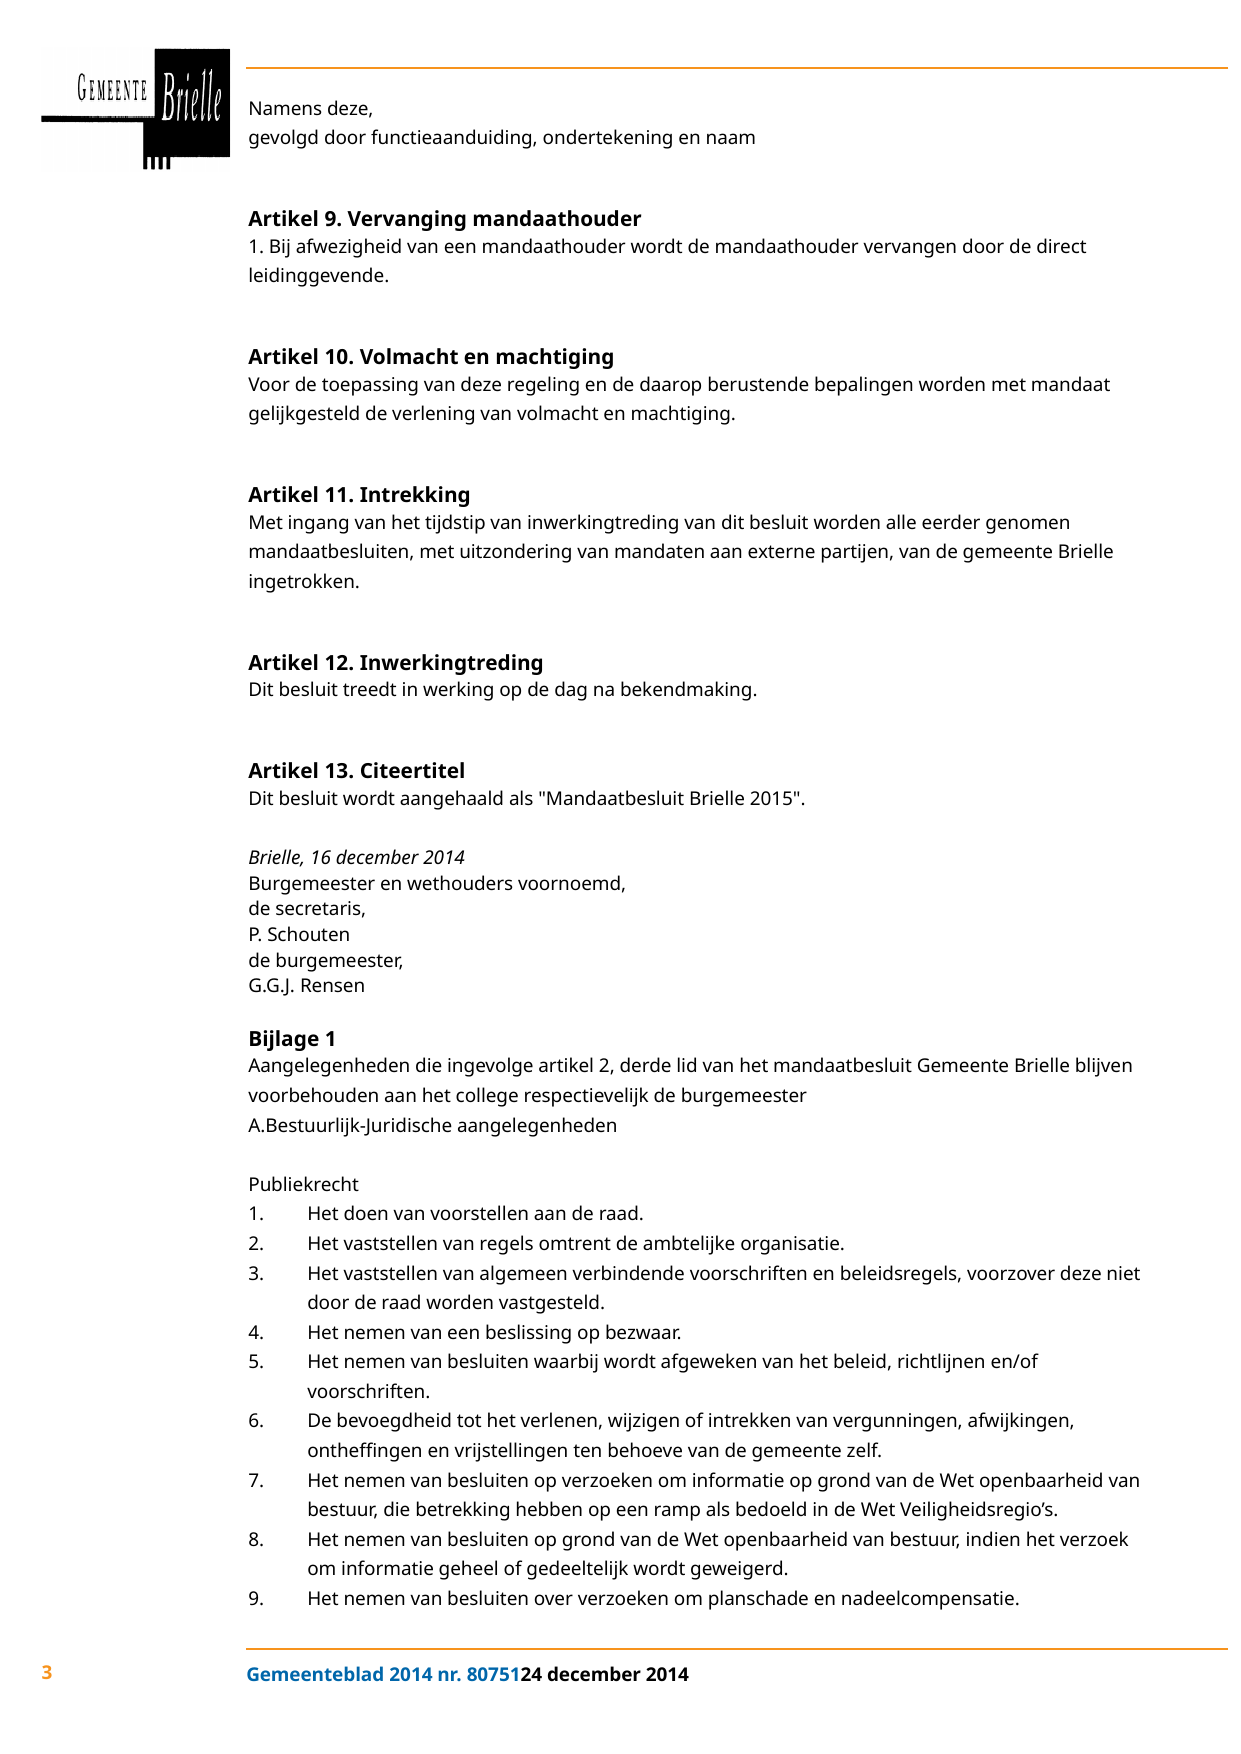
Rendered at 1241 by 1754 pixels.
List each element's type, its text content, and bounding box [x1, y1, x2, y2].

text Burgemeester en wethouders voornoemd, [248, 870, 1152, 896]
text Aangelegenheden die ingevolge artikel 2, derde lid van het mandaatbesluit Gemeente Brielle blijven voorbehouden aan het college respectievelijk de burgemeester [248, 1053, 1152, 1108]
picture [41, 47, 231, 172]
list Het doen van voorstellen aan de raad. [248, 1201, 1152, 1226]
text Brielle, 16 december 2014 [248, 844, 1152, 870]
text Met ingang van het tijdstip van inwerkingtreding van dit besluit worden alle eerder genomen mandaatbesluiten, met uitzondering van mandaten aan externe partijen, van de gemeente Brielle ingetrokken. [248, 509, 1152, 594]
list Het vaststellen van regels omtrent de ambtelijke organisatie. [248, 1230, 1152, 1256]
text A.Bestuurlijk-Juridische aangelegenheden [248, 1112, 1152, 1137]
text G.G.J. Rensen [248, 973, 1152, 998]
text de secretaris, [248, 896, 1152, 921]
text de burgemeester, [248, 947, 1152, 973]
list Het nemen van besluiten op verzoeken om informatie op grond van de Wet openbaarheid van bestuur, die betrekking hebben op een ramp als bedoeld in de Wet Veiligheidsregio’s. [248, 1467, 1152, 1522]
list Het nemen van een beslissing op bezwaar. [248, 1319, 1152, 1344]
text Dit besluit treedt in werking op de dag na bekendmaking. [248, 676, 1152, 702]
text Voor de toepassing van deze regeling en de daarop berustende bepalingen worden met mandaat gelijkgesteld de verlening van volmacht en machtiging. [248, 371, 1152, 426]
text Artikel 11. Intrekking [248, 480, 1152, 509]
list Het nemen van besluiten over verzoeken om planschade en nadeelcompensatie. [248, 1585, 1152, 1611]
text Artikel 10. Volmacht en machtiging [248, 342, 1152, 371]
text gevolgd door functieaanduiding, ondertekening en naam [248, 124, 1152, 150]
list Het nemen van besluiten op grond van de Wet openbaarheid van bestuur, indien het verzoek om informatie geheel of gedeeltelijk wordt geweigerd. [248, 1526, 1152, 1581]
list Het vaststellen van algemeen verbindende voorschriften en beleidsregels, voorzover deze niet door de raad worden vastgesteld. [248, 1260, 1152, 1315]
text Artikel 12. Inwerkingtreding [248, 648, 1152, 676]
text Artikel 9. Vervanging mandaathouder [248, 204, 1152, 233]
text Artikel 13. Citeertitel [248, 756, 1152, 785]
text Namens deze, [248, 95, 1152, 121]
list De bevoegdheid tot het verlenen, wijzigen of intrekken van vergunningen, afwijkingen, ontheffingen en vrijstellingen ten behoeve van de gemeente zelf. [248, 1408, 1152, 1463]
text Dit besluit wordt aangehaald als "Mandaatbesluit Brielle 2015". [248, 785, 1152, 811]
text P. Schouten [248, 921, 1152, 947]
list Het nemen van besluiten waarbij wordt afgeweken van het beleid, richtlijnen en/of voorschriften. [248, 1348, 1152, 1404]
text Publiekrecht [248, 1171, 1152, 1197]
text 1. Bij afwezigheid van een mandaathouder wordt de mandaathouder vervangen door de direct leidinggevende. [248, 233, 1152, 288]
text Bijlage 1 [248, 1024, 1152, 1053]
